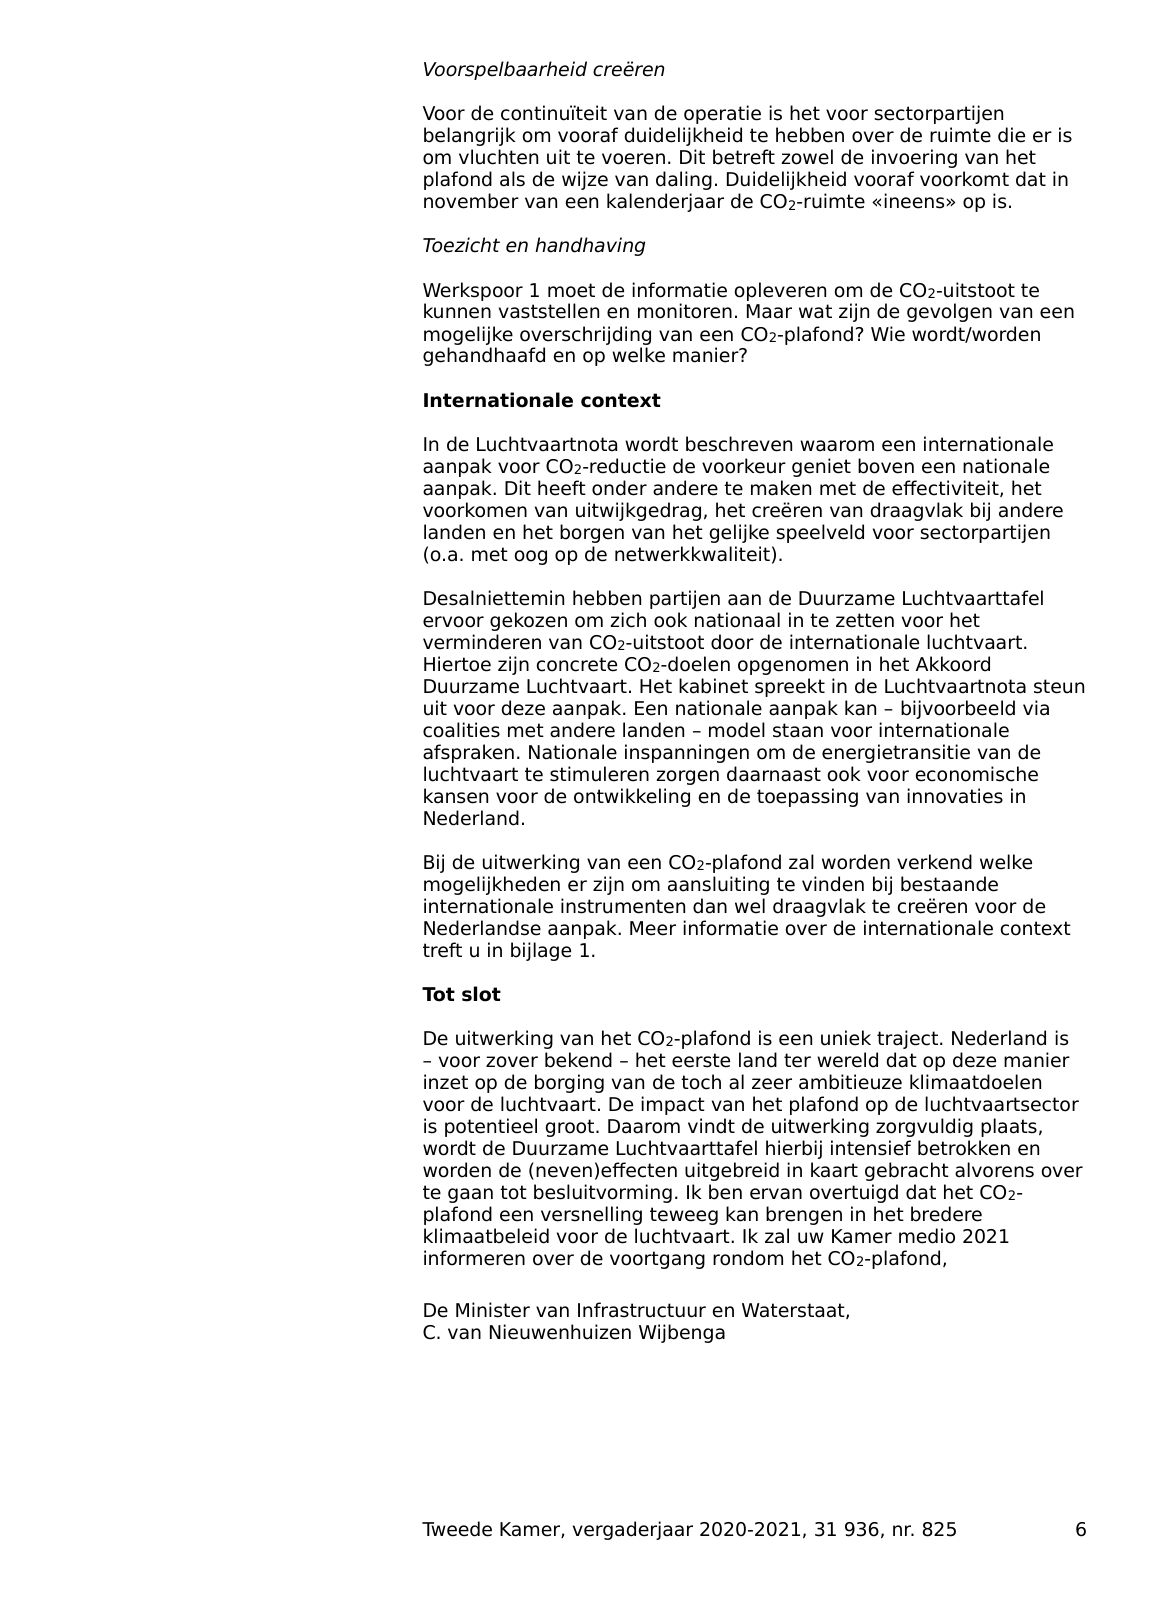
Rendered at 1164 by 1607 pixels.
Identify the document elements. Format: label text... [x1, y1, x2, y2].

text Desalniettemin hebben partijen aan de Duurzame Luchtvaarttafel ervoor gekozen om zich ook nationaal in te zetten voor het verminderen van CO2-uitstoot door de internationale luchtvaart. Hiertoe zijn concrete CO2-doelen opgenomen in het Akkoord Duurzame Luchtvaart. Het kabinet spreekt in de Luchtvaartnota steun uit voor deze aanpak. Een nationale aanpak kan – bijvoorbeeld via coalities met andere landen – model staan voor internationale afspraken. Nationale inspanningen om de energietransitie van de luchtvaart te stimuleren zorgen daarnaast ook voor economische kansen voor de ontwikkeling en de toepassing van innovaties in Nederland. [422, 588, 1087, 829]
subtitle Toezicht en handhaving [422, 235, 1087, 257]
subtitle Voorspelbaarheid creëren [422, 59, 1087, 81]
text In de Luchtvaartnota wordt beschreven waarom een internationale aanpak voor CO2-reductie de voorkeur geniet boven een nationale aanpak. Dit heeft onder andere te maken met de effectiviteit, het voorkomen van uitwijkgedrag, het creëren van draagvlak bij andere landen en het borgen van het gelijke speelveld voor sectorpartijen (o.a. met oog op de netwerkkwaliteit). [422, 434, 1087, 566]
text De Minister van Infrastructuur en Waterstaat, C. van Nieuwenhuizen Wijbenga [422, 1300, 1087, 1344]
subtitle Tot slot [422, 984, 1087, 1006]
text Bij de uitwerking van een CO2-plafond zal worden verkend welke mogelijkheden er zijn om aansluiting te vinden bij bestaande internationale instrumenten dan wel draagvlak te creëren voor de Nederlandse aanpak. Meer informatie over de internationale context treft u in bijlage 1. [422, 852, 1087, 962]
text Voor de continuïteit van de operatie is het voor sectorpartijen belangrijk om vooraf duidelijkheid te hebben over de ruimte die er is om vluchten uit te voeren. Dit betreft zowel de invoering van het plafond als de wijze van daling. Duidelijkheid vooraf voorkomt dat in november van een kalenderjaar de CO2-ruimte «ineens» op is. [422, 103, 1087, 213]
text Werkspoor 1 moet de informatie opleveren om de CO2-uitstoot te kunnen vaststellen en monitoren. Maar wat zijn de gevolgen van een mogelijke overschrijding van een CO2-plafond? Wie wordt/worden gehandhaafd en op welke manier? [422, 279, 1087, 367]
subtitle Internationale context [422, 389, 1087, 412]
text De uitwerking van het CO2-plafond is een uniek traject. Nederland is – voor zover bekend – het eerste land ter wereld dat op deze manier inzet op de borging van de toch al zeer ambitieuze klimaatdoelen voor de luchtvaart. De impact van het plafond op de luchtvaartsector is potentieel groot. Daarom vindt de uitwerking zorgvuldig plaats, wordt de Duurzame Luchtvaarttafel hierbij intensief betrokken en worden de (neven)effecten uitgebreid in kaart gebracht alvorens over te gaan tot besluitvorming. Ik ben ervan overtuigd dat het CO2-plafond een versnelling teweeg kan brengen in het bredere klimaatbeleid voor de luchtvaart. Ik zal uw Kamer medio 2021 informeren over de voortgang rondom het CO2-plafond, [422, 1028, 1087, 1270]
